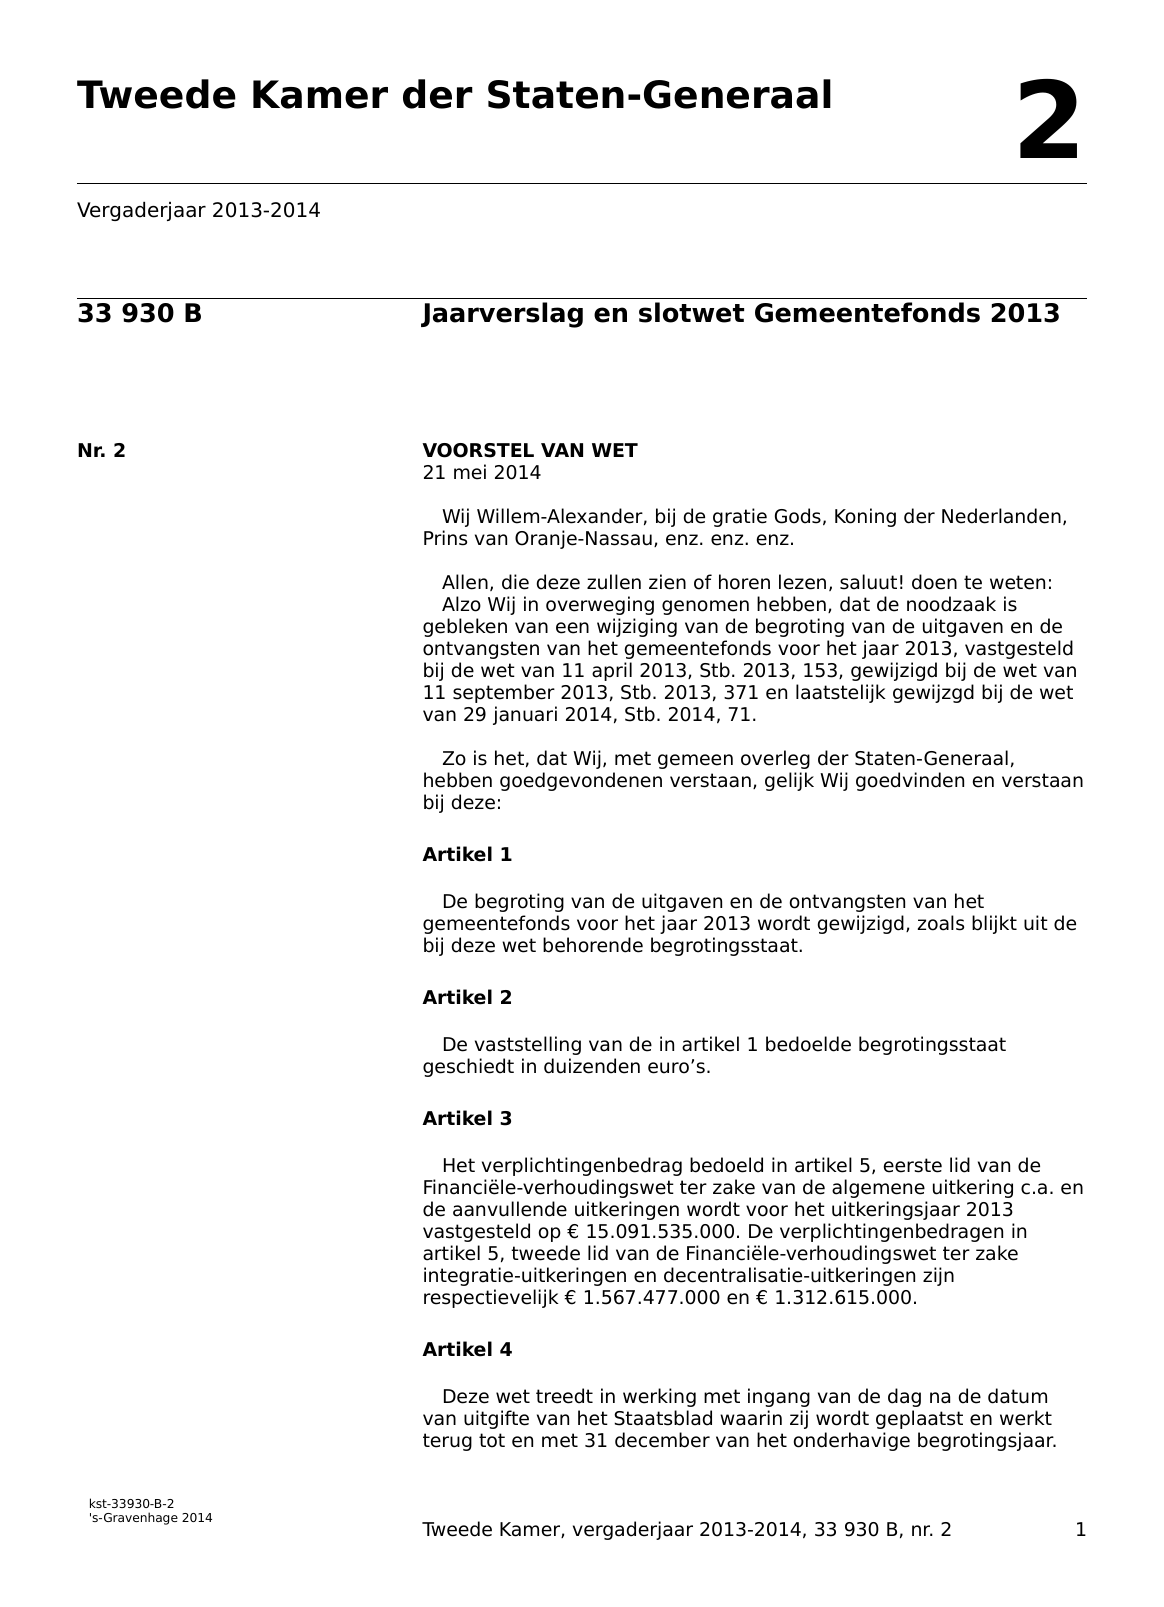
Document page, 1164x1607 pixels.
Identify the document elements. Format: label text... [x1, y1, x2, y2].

subtitle 33 930 B Jaarverslag en slotwet Gemeentefonds 2013 [77, 299, 1087, 329]
table_header 2 [886, 59, 1087, 183]
subtitle Artikel 4 [422, 1339, 1087, 1361]
text Allen, die deze zullen zien of horen lezen, saluut! doen te weten: [422, 572, 1087, 594]
text Zo is het, dat Wij, met gemeen overleg der Staten-Generaal, hebben goedgevondenen verstaan, gelijk Wij goedvinden en verstaan bij deze: [422, 748, 1087, 814]
text De begroting van de uitgaven en de ontvangsten van het gemeentefonds voor het jaar 2013 wordt gewijzigd, zoals blijkt uit de bij deze wet behorende begrotingsstaat. [422, 891, 1087, 957]
text 's-Gravenhage 2014 [88, 1511, 323, 1525]
subtitle Nr. 2 VOORSTEL VAN WET [77, 440, 1087, 462]
subtitle Artikel 3 [422, 1108, 1087, 1130]
text Wij Willem-Alexander, bij de gratie Gods, Koning der Nederlanden, Prins van Oranje-Nassau, enz. enz. enz. [422, 506, 1087, 550]
subtitle Artikel 2 [422, 987, 1087, 1009]
text 21 mei 2014 [422, 462, 1087, 484]
text Alzo Wij in overweging genomen hebben, dat de noodzaak is gebleken van een wijziging van de begroting van de uitgaven en de ontvangsten van het gemeentefonds voor het jaar 2013, vastgesteld bij de wet van 11 april 2013, Stb. 2013, 153, gewijzigd bij de wet van 11 september 2013, Stb. 2013, 371 en laatstelijk gewijzgd bij de wet van 29 januari 2014, Stb. 2014, 71. [422, 594, 1087, 726]
text kst-33930-B-2 [88, 1497, 323, 1511]
text Deze wet treedt in werking met ingang van de dag na de datum van uitgifte van het Staatsblad waarin zij wordt geplaatst en werkt terug tot en met 31 december van het onderhavige begrotingsjaar. [422, 1386, 1087, 1452]
table_header Tweede Kamer der Staten-Generaal [77, 59, 886, 183]
text Het verplichtingenbedrag bedoeld in artikel 5, eerste lid van de Financiële-verhoudingswet ter zake van de algemene uitkering c.a. en de aanvullende uitkeringen wordt voor het uitkeringsjaar 2013 vastgesteld op € 15.091.535.000. De verplichtingenbedragen in artikel 5, tweede lid van de Financiële-verhoudingswet ter zake integratie-uitkeringen en decentralisatie-uitkeringen zijn respectievelijk € 1.567.477.000 en € 1.312.615.000. [422, 1155, 1087, 1309]
text De vaststelling van de in artikel 1 bedoelde begrotingsstaat geschiedt in duizenden euro’s. [422, 1034, 1087, 1078]
table_cell Vergaderjaar 2013-2014 [77, 184, 1087, 298]
subtitle Artikel 1 [422, 844, 1087, 866]
